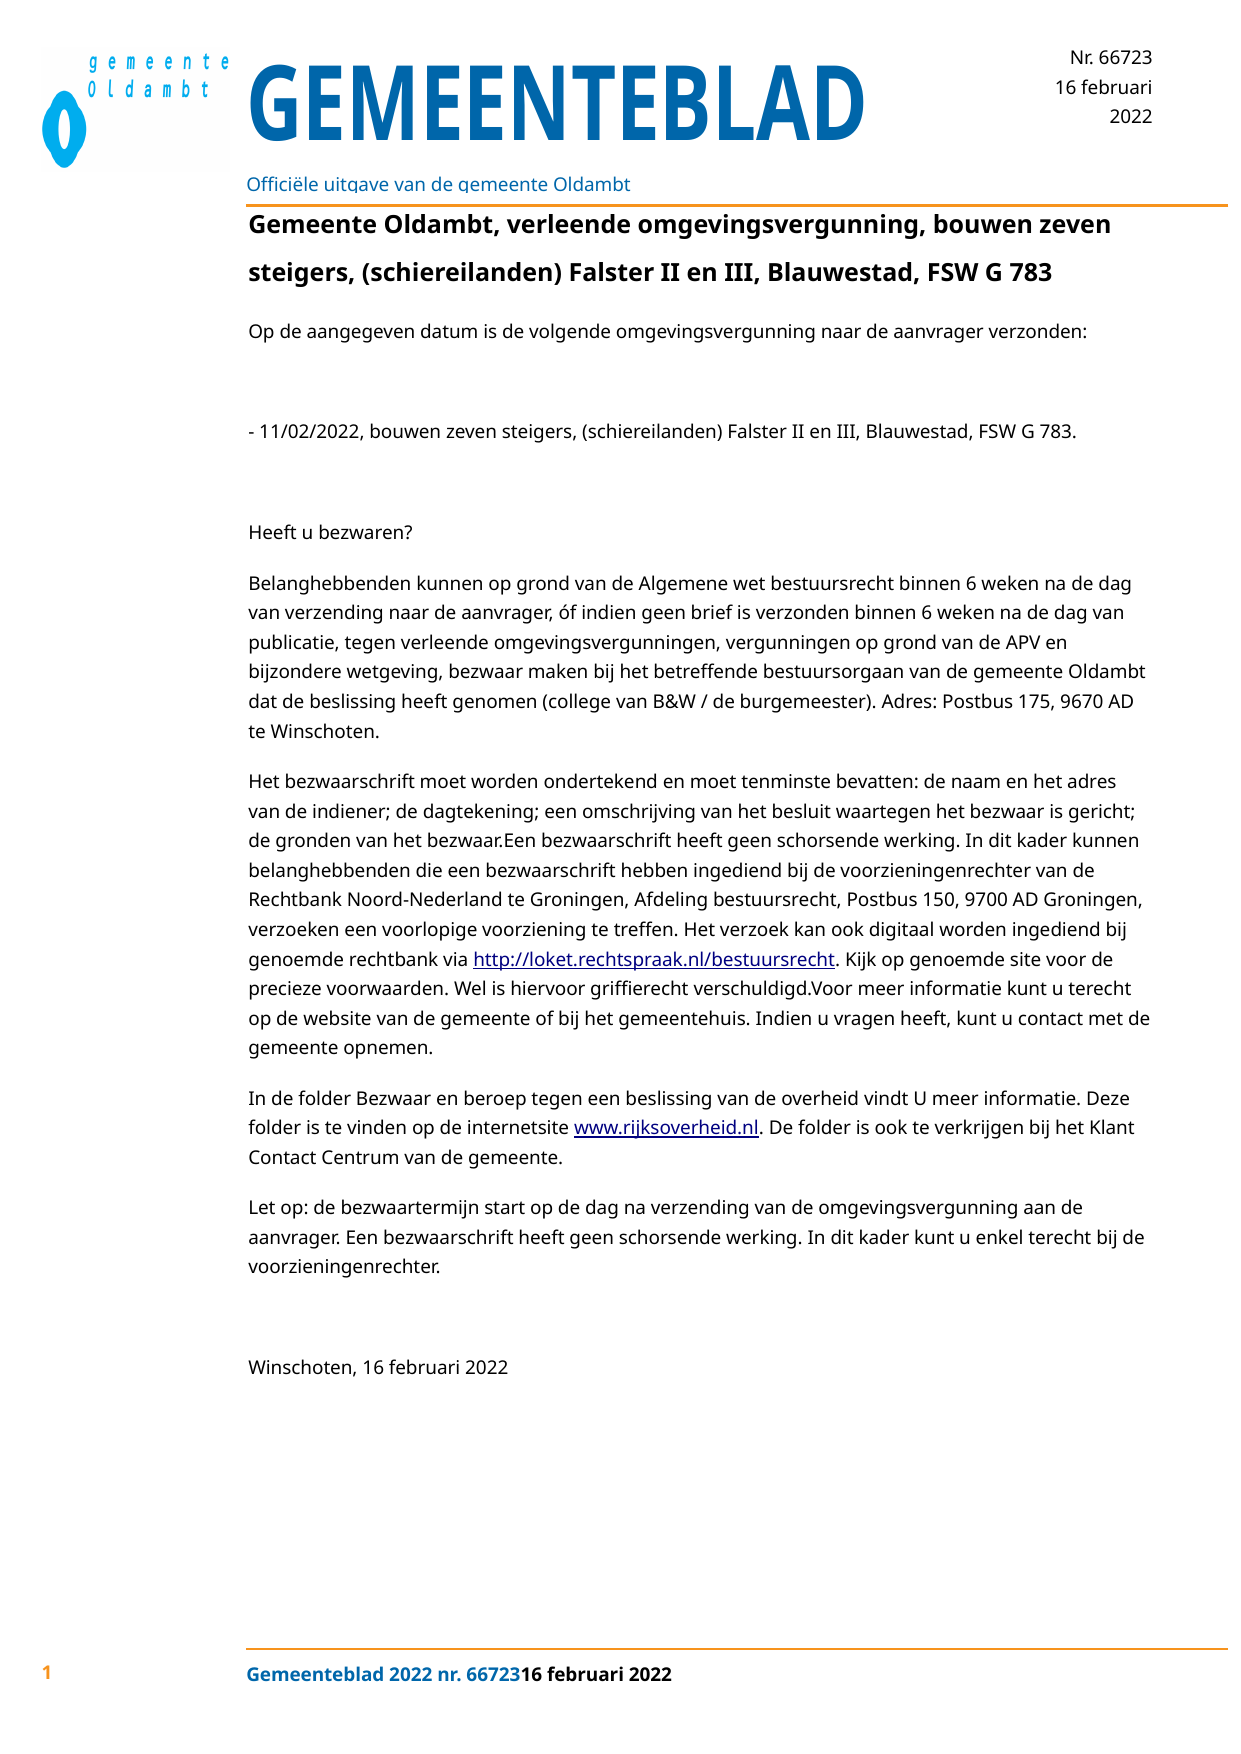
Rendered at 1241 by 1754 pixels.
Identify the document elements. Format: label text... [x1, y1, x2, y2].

text Winschoten, 16 februari 2022 [248, 1354, 1152, 1380]
text Belanghebbenden kunnen op grond van de Algemene wet bestuursrecht binnen 6 weken na de dag van verzending naar de aanvrager, óf indien geen brief is verzonden binnen 6 weken na de dag van publicatie, tegen verleende omgevingsvergunningen, vergunningen op grond van de APV en bijzondere wetgeving, bezwaar maken bij het betreffende bestuursorgaan van de gemeente Oldambt dat de beslissing heeft genomen (college van B&W / de burgemeester). Adres: Postbus 175, 9670 AD te Winschoten. [248, 570, 1152, 744]
text - 11/02/2022, bouwen zeven steigers, (schiereilanden) Falster II en III, Blauwestad, FSW G 783. [248, 419, 1152, 444]
text Let op: de bezwaartermijn start op de dag na verzending van de omgevingsvergunning aan de aanvrager. Een bezwaarschrift heeft geen schorsende werking. In dit kader kunt u enkel terecht bij de voorzieningenrechter. [248, 1194, 1152, 1279]
text Het bezwaarschrift moet worden ondertekend en moet tenminste bevatten: de naam en het adres van de indiener; de dagtekening; een omschrijving van het besluit waartegen het bezwaar is gericht; de gronden van het bezwaar.Een bezwaarschrift heeft geen schorsende werking. In dit kader kunnen belanghebbenden die een bezwaarschrift hebben ingediend bij de voorzieningenrechter van de Rechtbank Noord-Nederland te Groningen, Afdeling bestuursrecht, Postbus 150, 9700 AD Groningen, verzoeken een voorlopige voorziening te treffen. Het verzoek kan ook digitaal worden ingediend bij genoemde rechtbank via http://loket.rechtspraak.nl/bestuursrecht. Kijk op genoemde site voor de precieze voorwaarden. Wel is hiervoor griffierecht verschuldigd.Voor meer informatie kunt u terecht op de website van de gemeente of bij het gemeentehuis. Indien u vragen heeft, kunt u contact met de gemeente opnemen. [248, 768, 1152, 1060]
text Op de aangegeven datum is de volgende omgevingsvergunning naar de aanvrager verzonden: [248, 318, 1152, 344]
text Heeft u bezwaren? [248, 519, 1152, 545]
picture [41, 47, 231, 172]
text In de folder Bezwaar en beroep tegen een beslissing van de overheid vindt U meer informatie. Deze folder is te vinden op de internetsite www.rijksoverheid.nl. De folder is ook te verkrijgen bij het Klant Contact Centrum van de gemeente. [248, 1085, 1152, 1170]
text Gemeente Oldambt, verleende omgevingsvergunning, bouwen zeven steigers, (schiereilanden) Falster II en III, Blauwestad, FSW G 783 [248, 207, 1152, 288]
